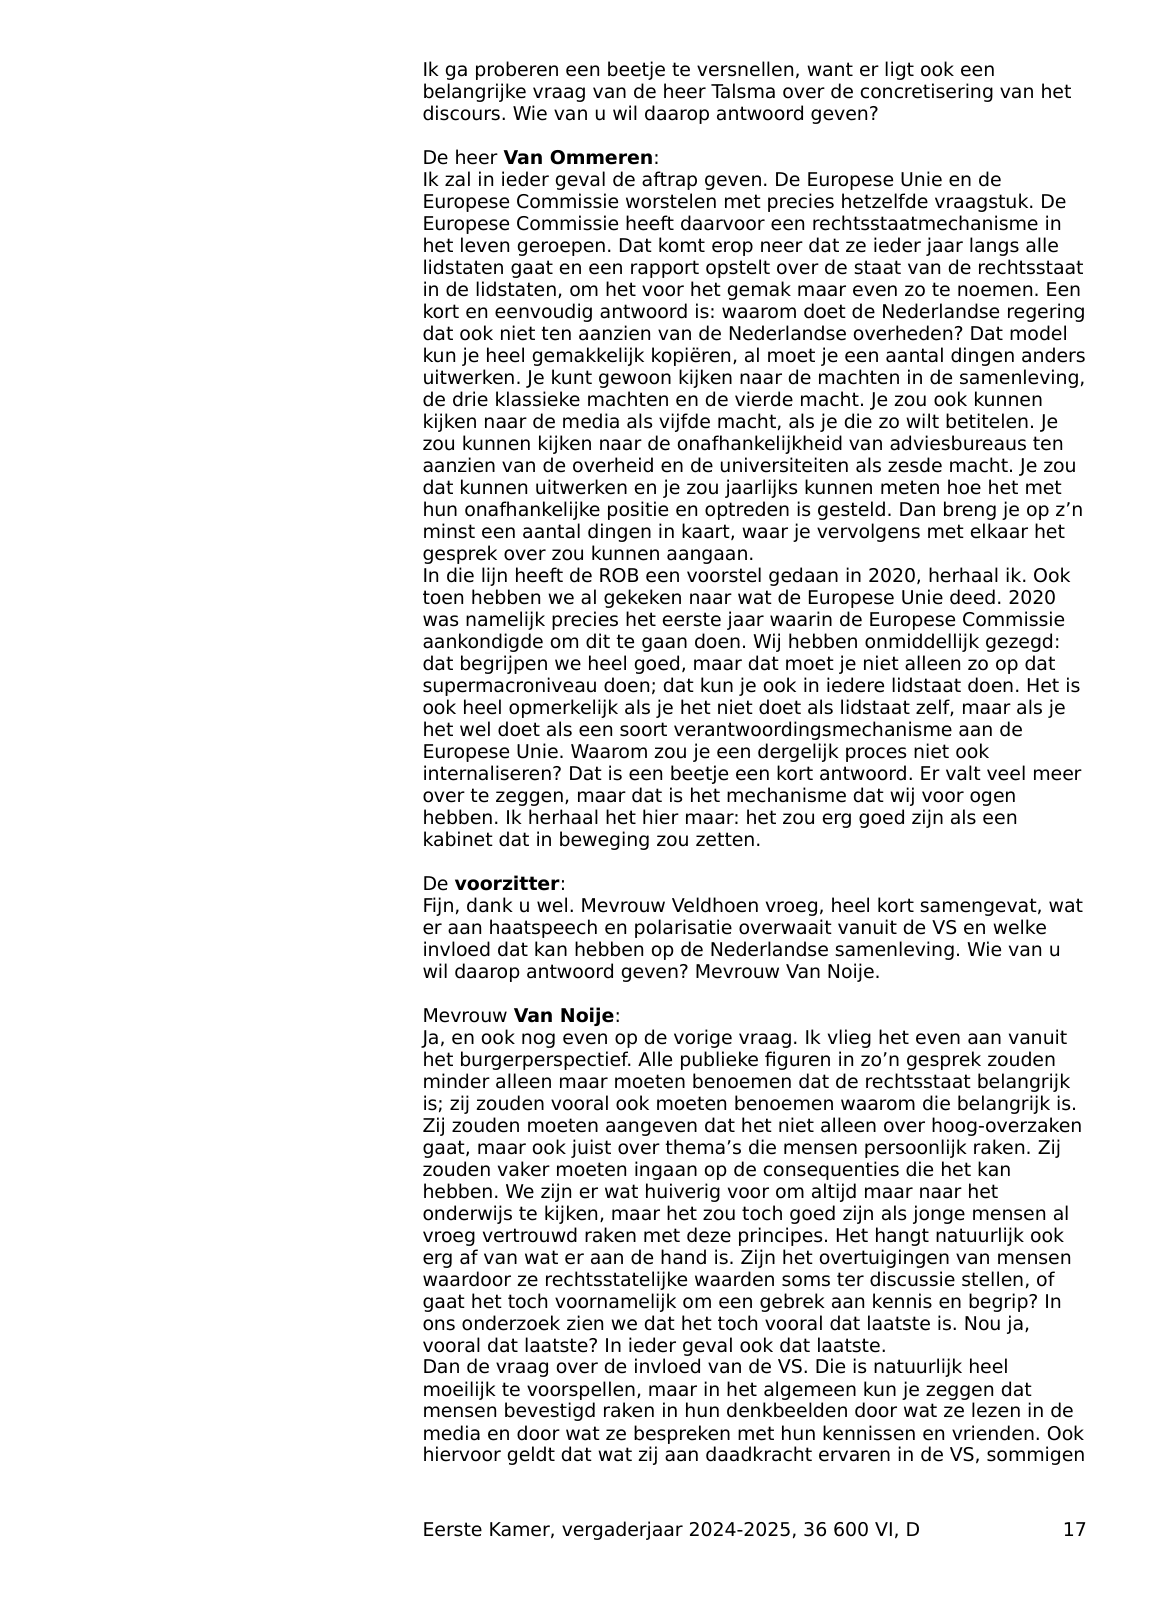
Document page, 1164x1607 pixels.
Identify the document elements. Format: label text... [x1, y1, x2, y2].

text Dan de vraag over de invloed van de VS. Die is natuurlijk heel moeilijk te voorspellen, maar in het algemeen kun je zeggen dat mensen bevestigd raken in hun denkbeelden door wat ze lezen in de media en door wat ze bespreken met hun kennissen en vrienden. Ook hiervoor geldt dat wat zij aan daadkracht ervaren in de VS, sommigen [422, 1356, 1087, 1466]
text Ja, en ook nog even op de vorige vraag. Ik vlieg het even aan vanuit het burgerperspectief. Alle publieke figuren in zo’n gesprek zouden minder alleen maar moeten benoemen dat de rechtsstaat belangrijk is; zij zouden vooral ook moeten benoemen waarom die belangrijk is. Zij zouden moeten aangeven dat het niet alleen over hoog-overzaken gaat, maar ook juist over thema’s die mensen persoonlijk raken. Zij zouden vaker moeten ingaan op de consequenties die het kan hebben. We zijn er wat huiverig voor om altijd maar naar het onderwijs te kijken, maar het zou toch goed zijn als jonge mensen al vroeg vertrouwd raken met deze principes. Het hangt natuurlijk ook erg af van wat er aan de hand is. Zijn het overtuigingen van mensen waardoor ze rechtsstatelijke waarden soms ter discussie stellen, of gaat het toch voornamelijk om een gebrek aan kennis en begrip? In ons onderzoek zien we dat het toch vooral dat laatste is. Nou ja, vooral dat laatste? In ieder geval ook dat laatste. [422, 1027, 1087, 1356]
text Ik ga proberen een beetje te versnellen, want er ligt ook een belangrijke vraag van de heer Talsma over de concretisering van het discours. Wie van u wil daarop antwoord geven? [422, 59, 1087, 125]
text Fijn, dank u wel. Mevrouw Veldhoen vroeg, heel kort samengevat, wat er aan haatspeech en polarisatie overwaait vanuit de VS en welke invloed dat kan hebben op de Nederlandse samenleving. Wie van u wil daarop antwoord geven? Mevrouw Van Noije. [422, 895, 1087, 983]
text In die lijn heeft de ROB een voorstel gedaan in 2020, herhaal ik. Ook toen hebben we al gekeken naar wat de Europese Unie deed. 2020 was namelijk precies het eerste jaar waarin de Europese Commissie aankondigde om dit te gaan doen. Wij hebben onmiddellijk gezegd: dat begrijpen we heel goed, maar dat moet je niet alleen zo op dat supermacroniveau doen; dat kun je ook in iedere lidstaat doen. Het is ook heel opmerkelijk als je het niet doet als lidstaat zelf, maar als je het wel doet als een soort verantwoordingsmechanisme aan de Europese Unie. Waarom zou je een dergelijk proces niet ook internaliseren? Dat is een beetje een kort antwoord. Er valt veel meer over te zeggen, maar dat is het mechanisme dat wij voor ogen hebben. Ik herhaal het hier maar: het zou erg goed zijn als een kabinet dat in beweging zou zetten. [422, 565, 1087, 851]
text De heer Van Ommeren: [422, 147, 1087, 169]
text De voorzitter: [422, 873, 1087, 895]
text Ik zal in ieder geval de aftrap geven. De Europese Unie en de Europese Commissie worstelen met precies hetzelfde vraagstuk. De Europese Commissie heeft daarvoor een rechtsstaatmechanisme in het leven geroepen. Dat komt erop neer dat ze ieder jaar langs alle lidstaten gaat en een rapport opstelt over de staat van de rechtsstaat in de lidstaten, om het voor het gemak maar even zo te noemen. Een kort en eenvoudig antwoord is: waarom doet de Nederlandse regering dat ook niet ten aanzien van de Nederlandse overheden? Dat model kun je heel gemakkelijk kopiëren, al moet je een aantal dingen anders uitwerken. Je kunt gewoon kijken naar de machten in de samenleving, de drie klassieke machten en de vierde macht. Je zou ook kunnen kijken naar de media als vijfde macht, als je die zo wilt betitelen. Je zou kunnen kijken naar de onafhankelijkheid van adviesbureaus ten aanzien van de overheid en de universiteiten als zesde macht. Je zou dat kunnen uitwerken en je zou jaarlijks kunnen meten hoe het met hun onafhankelijke positie en optreden is gesteld. Dan breng je op z’n minst een aantal dingen in kaart, waar je vervolgens met elkaar het gesprek over zou kunnen aangaan. [422, 169, 1087, 565]
text Mevrouw Van Noije: [422, 1005, 1087, 1027]
